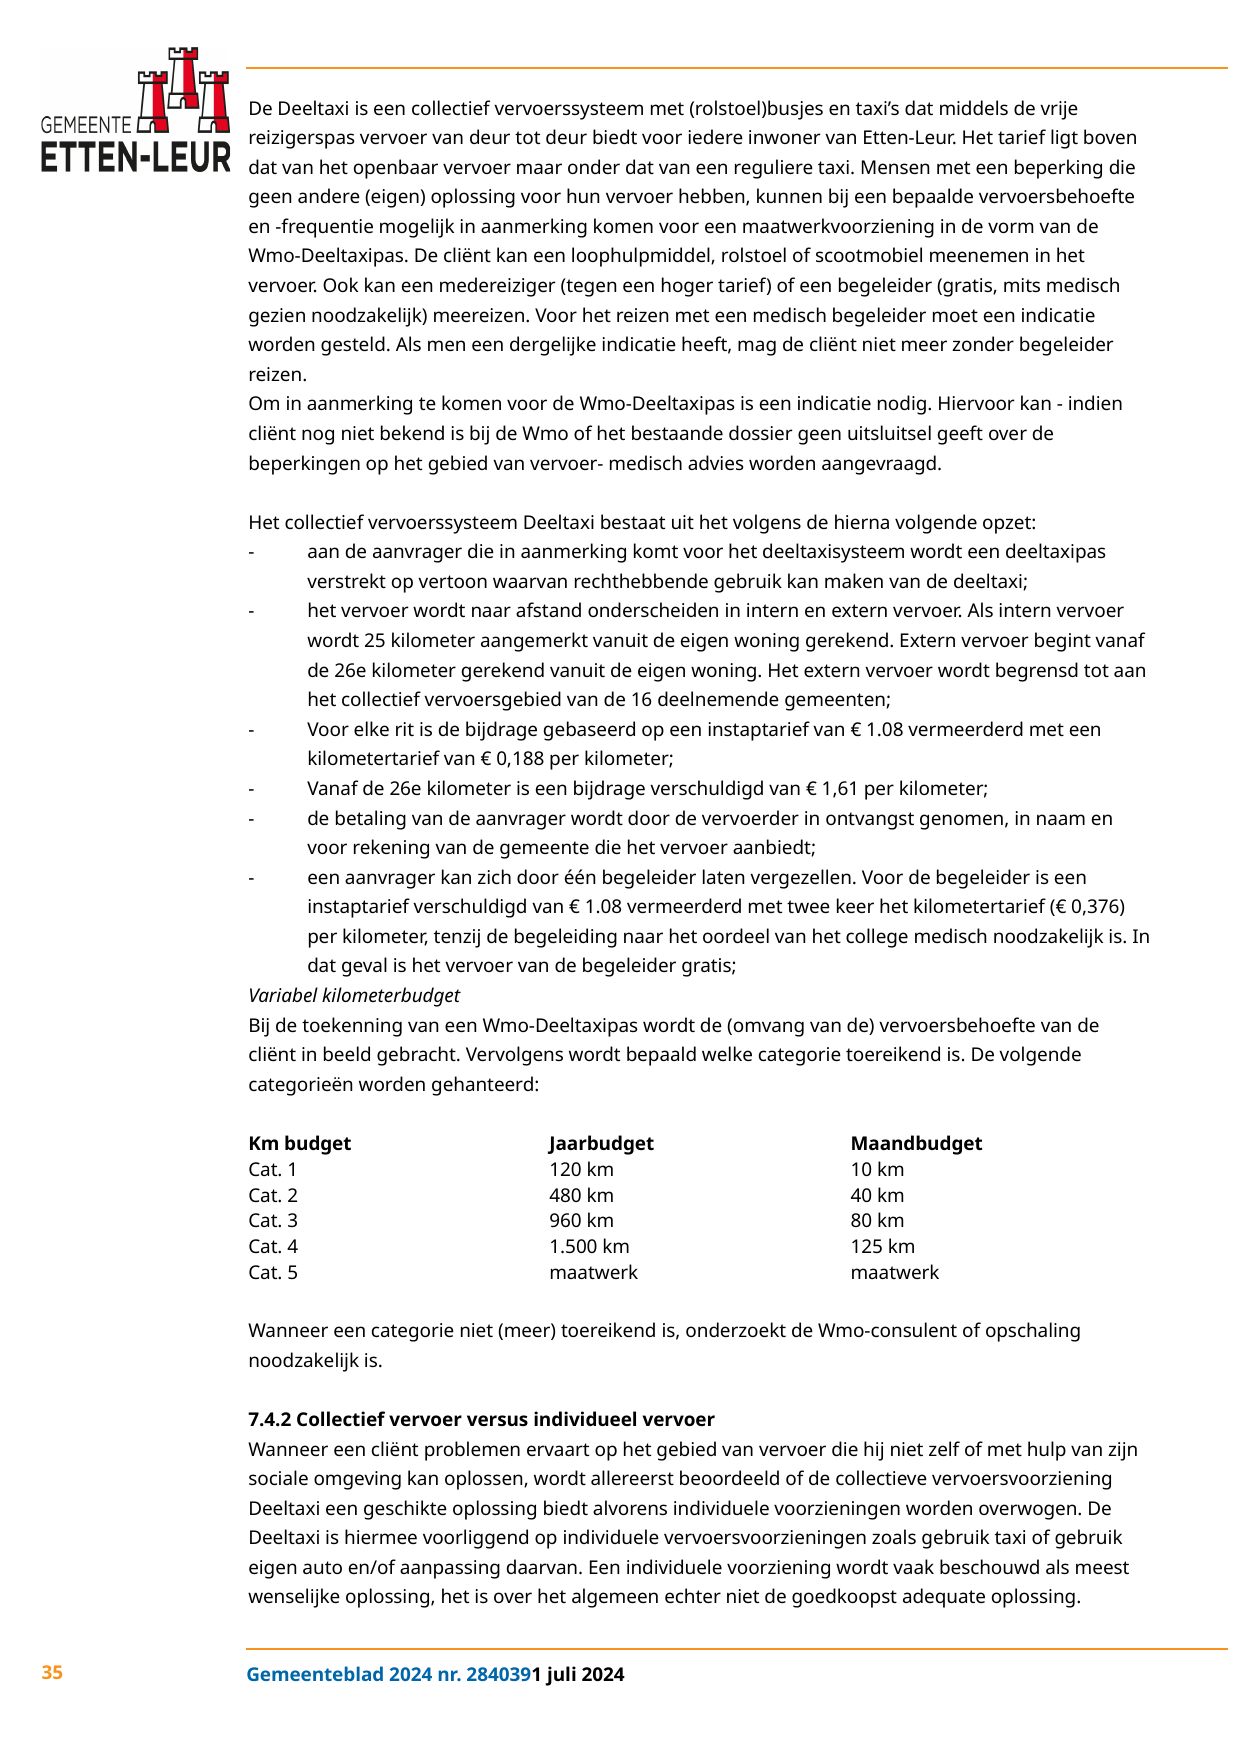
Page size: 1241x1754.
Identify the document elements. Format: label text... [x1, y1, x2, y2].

list de betaling van de aanvrager wordt door de vervoerder in ontvangst genomen, in naam en voor rekening van de gemeente die het vervoer aanbiedt; [248, 805, 1152, 860]
list aan de aanvrager die in aanmerking komt voor het deeltaxisysteem wordt een deeltaxipas verstrekt op vertoon waarvan rechthebbende gebruik kan maken van de deeltaxi; [248, 538, 1152, 594]
table_cell 1.500 km [549, 1233, 850, 1259]
table_cell 480 km [549, 1182, 850, 1207]
table_cell Cat. 1 [248, 1156, 549, 1182]
table_cell maatwerk [549, 1259, 850, 1285]
list een aanvrager kan zich door één begeleider laten vergezellen. Voor de begeleider is een instaptarief verschuldigd van € 1.08 vermeerderd met twee keer het kilometertarief (€ 0,376) per kilometer, tenzij de begeleiding naar het oordeel van het college medisch noodzakelijk is. In dat geval is het vervoer van de begeleider gratis; [248, 864, 1152, 978]
text Variabel kilometerbudget [248, 982, 1152, 1008]
text Om in aanmerking te komen voor de Wmo-Deeltaxipas is een indicatie nodig. Hiervoor kan - indien cliënt nog niet bekend is bij de Wmo of het bestaande dossier geen uitsluitsel geeft over de beperkingen op het gebied van vervoer- medisch advies worden aangevraagd. [248, 391, 1152, 476]
text Wanneer een cliënt problemen ervaart op het gebied van vervoer die hij niet zelf of met hulp van zijn sociale omgeving kan oplossen, wordt allereerst beoordeeld of de collectieve vervoersvoorziening Deeltaxi een geschikte oplossing biedt alvorens individuele voorzieningen worden overwogen. De Deeltaxi is hiermee voorliggend op individuele vervoersvoorzieningen zoals gebruik taxi of gebruik eigen auto en/of aanpassing daarvan. Een individuele voorziening wordt vaak beschouwd als meest wenselijke oplossing, het is over het algemeen echter niet de goedkoopst adequate oplossing. [248, 1436, 1152, 1609]
table_cell Cat. 4 [248, 1233, 549, 1259]
table_cell Cat. 3 [248, 1208, 549, 1233]
list Voor elke rit is de bijdrage gebaseerd op een instaptarief van € 1.08 vermeerderd met een kilometertarief van € 0,188 per kilometer; [248, 716, 1152, 771]
table_cell 40 km [850, 1182, 1152, 1207]
table_cell Cat. 2 [248, 1182, 549, 1207]
table_cell 120 km [549, 1156, 850, 1182]
table_cell 960 km [549, 1208, 850, 1233]
table_cell 125 km [850, 1233, 1152, 1259]
list Vanaf de 26e kilometer is een bijdrage verschuldigd van € 1,61 per kilometer; [248, 775, 1152, 801]
table_cell maatwerk [850, 1259, 1152, 1285]
table_cell 80 km [850, 1208, 1152, 1233]
picture [41, 47, 231, 172]
list het vervoer wordt naar afstand onderscheiden in intern en extern vervoer. Als intern vervoer wordt 25 kilometer aangemerkt vanuit de eigen woning gerekend. Extern vervoer begint vanaf de 26e kilometer gerekend vanuit de eigen woning. Het extern vervoer wordt begrensd tot aan het collectief vervoersgebied van de 16 deelnemende gemeenten; [248, 598, 1152, 712]
table_cell Cat. 5 [248, 1259, 549, 1285]
text Wanneer een categorie niet (meer) toereikend is, onderzoekt de Wmo-consulent of opschaling noodzakelijk is. [248, 1317, 1152, 1373]
table_header Jaarbudget [549, 1130, 850, 1156]
table_header Km budget [248, 1130, 549, 1156]
text De Deeltaxi is een collectief vervoerssysteem met (rolstoel)busjes en taxi’s dat middels de vrije reizigerspas vervoer van deur tot deur biedt voor iedere inwoner van Etten-Leur. Het tarief ligt boven dat van het openbaar vervoer maar onder dat van een reguliere taxi. Mensen met een beperking die geen andere (eigen) oplossing voor hun vervoer hebben, kunnen bij een bepaalde vervoersbehoefte en -frequentie mogelijk in aanmerking komen voor een maatwerkvoorziening in de vorm van de Wmo-Deeltaxipas. De cliënt kan een loophulpmiddel, rolstoel of scootmobiel meenemen in het vervoer. Ook kan een medereiziger (tegen een hoger tarief) of een begeleider (gratis, mits medisch gezien noodzakelijk) meereizen. Voor het reizen met een medisch begeleider moet een indicatie worden gesteld. Als men een dergelijke indicatie heeft, mag de cliënt niet meer zonder begeleider reizen. [248, 95, 1152, 387]
text Het collectief vervoerssysteem Deeltaxi bestaat uit het volgens de hierna volgende opzet: [248, 509, 1152, 535]
text 7.4.2 Collectief vervoer versus individueel vervoer [248, 1406, 1152, 1432]
table_cell 10 km [850, 1156, 1152, 1182]
table_header Maandbudget [850, 1130, 1152, 1156]
text Bij de toekenning van een Wmo-Deeltaxipas wordt de (omvang van de) vervoersbehoefte van de cliënt in beeld gebracht. Vervolgens wordt bepaald welke categorie toereikend is. De volgende categorieën worden gehanteerd: [248, 1012, 1152, 1097]
